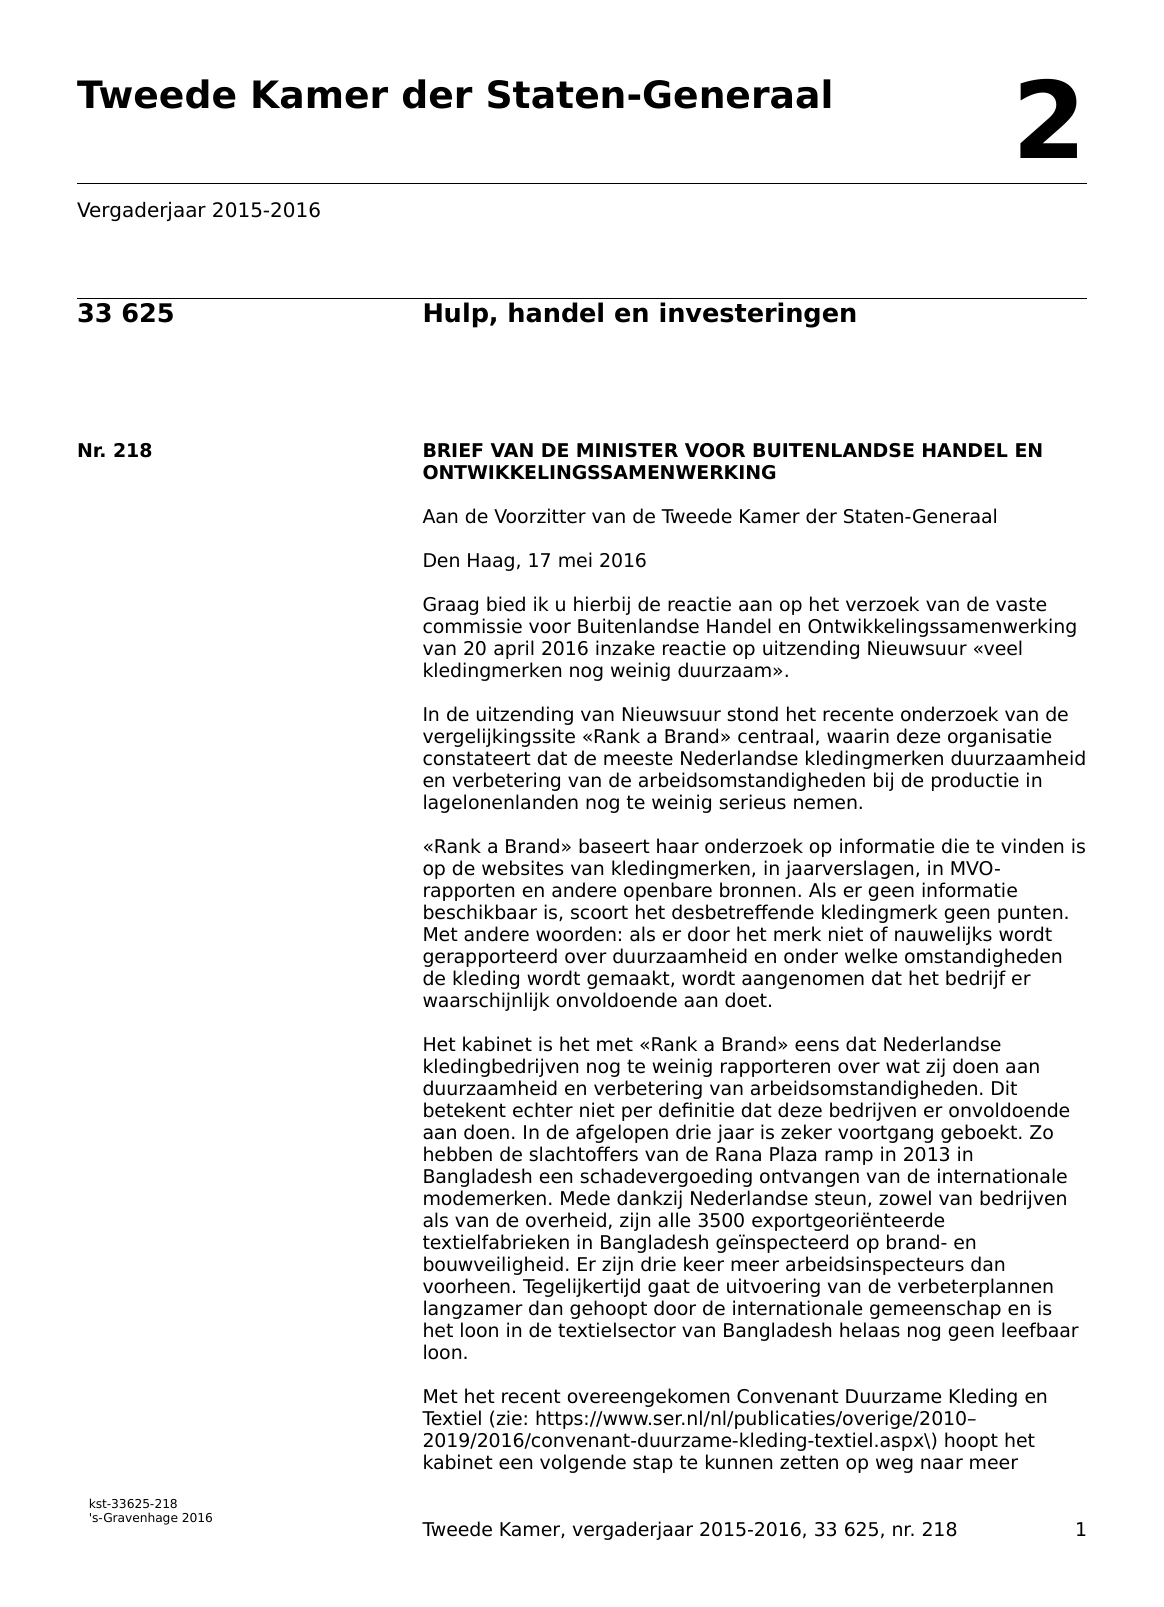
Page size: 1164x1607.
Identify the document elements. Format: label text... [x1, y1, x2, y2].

table_header 2 [886, 59, 1087, 183]
table_cell Vergaderjaar 2015-2016 [77, 184, 1087, 298]
text Aan de Voorzitter van de Tweede Kamer der Staten-Generaal [422, 506, 1087, 528]
table_header Tweede Kamer der Staten-Generaal [77, 59, 886, 183]
text In de uitzending van Nieuwsuur stond het recente onderzoek van de vergelijkingssite «Rank a Brand» centraal, waarin deze organisatie constateert dat de meeste Nederlandse kledingmerken duurzaamheid en verbetering van de arbeidsomstandigheden bij de productie in lagelonenlanden nog te weinig serieus nemen. [422, 704, 1087, 814]
text 's-Gravenhage 2016 [88, 1511, 323, 1525]
text «Rank a Brand» baseert haar onderzoek op informatie die te vinden is op de websites van kledingmerken, in jaarverslagen, in MVO-rapporten en andere openbare bronnen. Als er geen informatie beschikbaar is, scoort het desbetreffende kledingmerk geen punten. Met andere woorden: als er door het merk niet of nauwelijks wordt gerapporteerd over duurzaamheid en onder welke omstandigheden de kleding wordt gemaakt, wordt aangenomen dat het bedrijf er waarschijnlijk onvoldoende aan doet. [422, 836, 1087, 1012]
text Het kabinet is het met «Rank a Brand» eens dat Nederlandse kledingbedrijven nog te weinig rapporteren over wat zij doen aan duurzaamheid en verbetering van arbeidsomstandigheden. Dit betekent echter niet per definitie dat deze bedrijven er onvoldoende aan doen. In de afgelopen drie jaar is zeker voortgang geboekt. Zo hebben de slachtoffers van de Rana Plaza ramp in 2013 in Bangladesh een schadevergoeding ontvangen van de internationale modemerken. Mede dankzij Nederlandse steun, zowel van bedrijven als van de overheid, zijn alle 3500 exportgeoriënteerde textielfabrieken in Bangladesh geïnspecteerd op brand- en bouwveiligheid. Er zijn drie keer meer arbeidsinspecteurs dan voorheen. Tegelijkertijd gaat de uitvoering van de verbeterplannen langzamer dan gehoopt door de internationale gemeenschap en is het loon in de textielsector van Bangladesh helaas nog geen leefbaar loon. [422, 1034, 1087, 1364]
text Den Haag, 17 mei 2016 [422, 550, 1087, 572]
subtitle Nr. 218 BRIEF VAN DE MINISTER VOOR BUITENLANDSE HANDEL EN ONTWIKKELINGSSAMENWERKING [77, 440, 1087, 484]
text Met het recent overeengekomen Convenant Duurzame Kleding en Textiel (zie: https://www.ser.nl/nl/publicaties/overige/2010–2019/2016/convenant-duurzame-kleding-textiel.aspx\) hoopt het kabinet een volgende stap te kunnen zetten op weg naar meer [422, 1386, 1087, 1474]
subtitle 33 625 Hulp, handel en investeringen [77, 299, 1087, 329]
text Graag bied ik u hierbij de reactie aan op het verzoek van de vaste commissie voor Buitenlandse Handel en Ontwikkelingssamenwerking van 20 april 2016 inzake reactie op uitzending Nieuwsuur «veel kledingmerken nog weinig duurzaam». [422, 594, 1087, 682]
text kst-33625-218 [88, 1497, 323, 1511]
